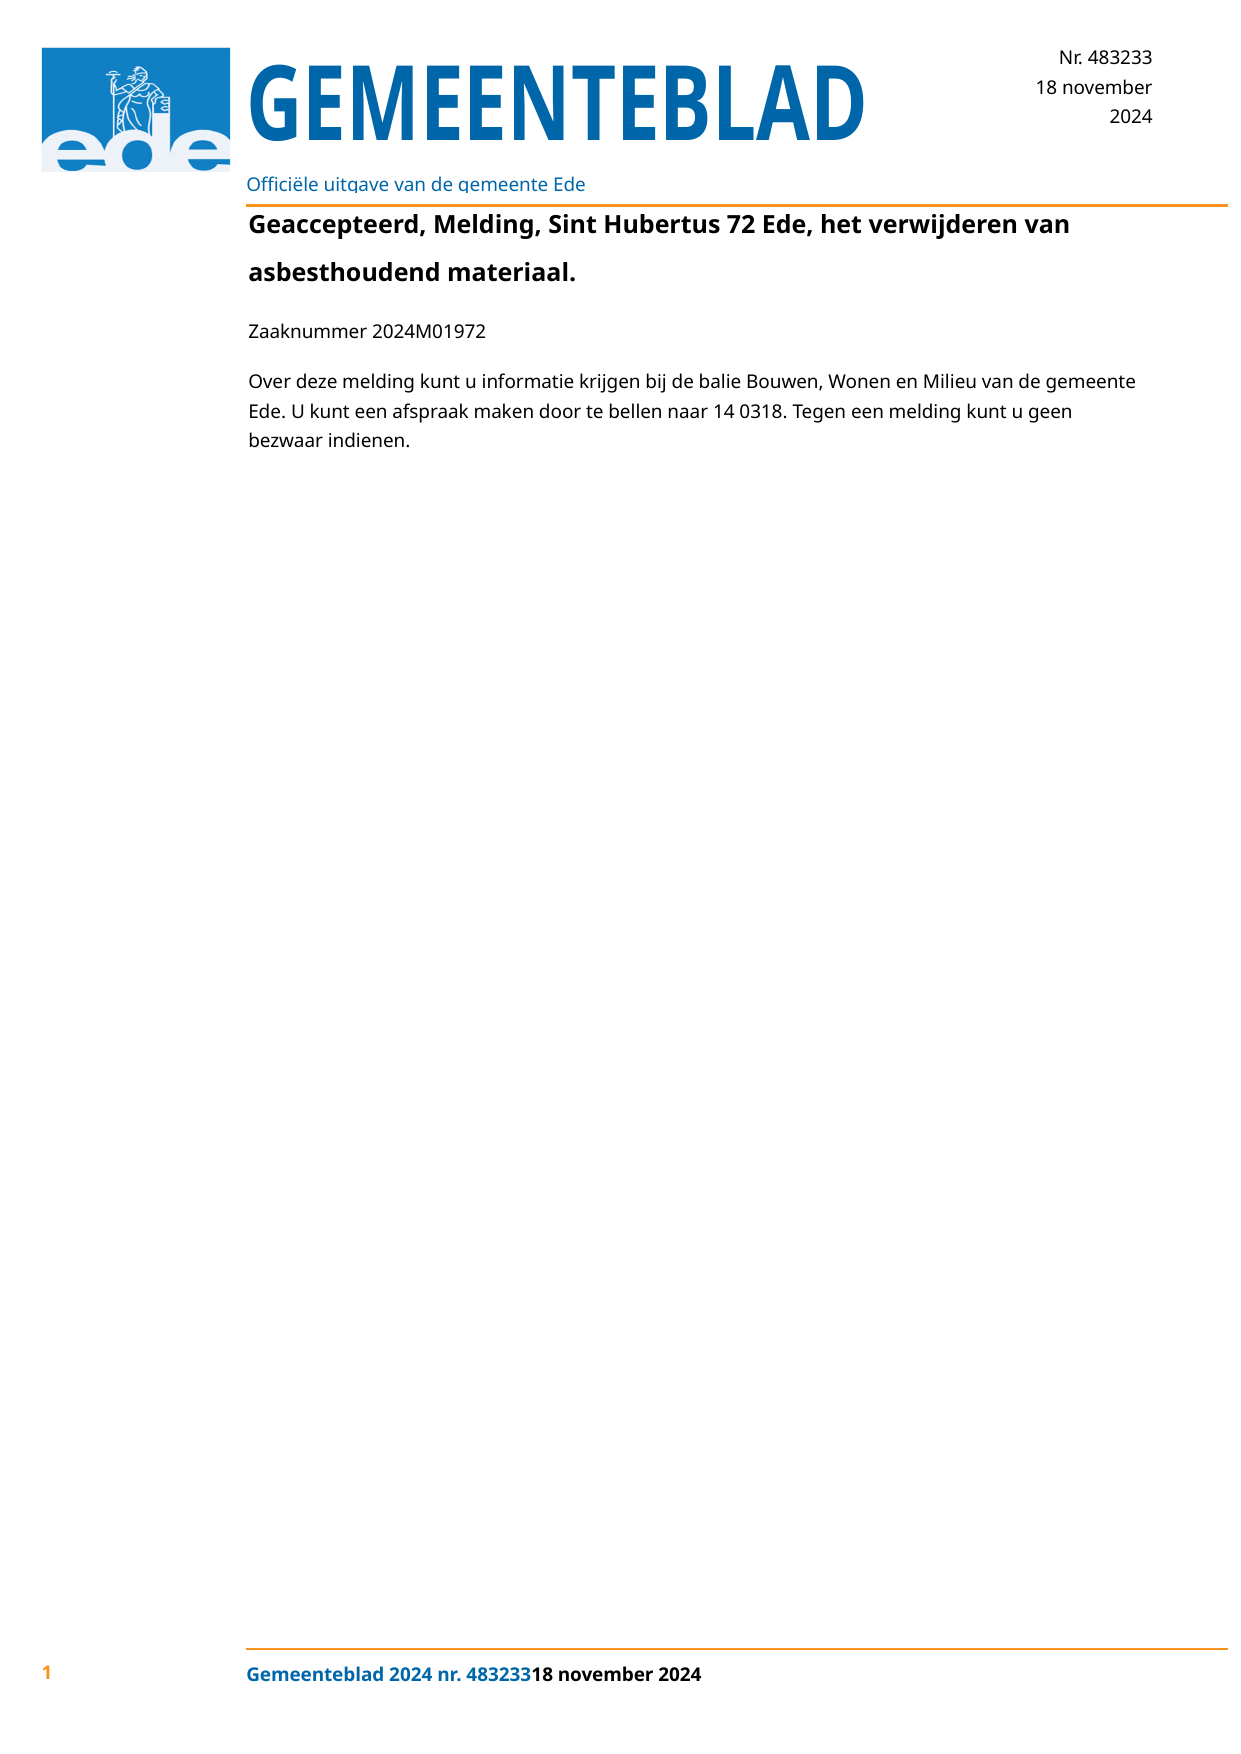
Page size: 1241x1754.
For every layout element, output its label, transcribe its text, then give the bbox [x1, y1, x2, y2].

picture [41, 47, 231, 172]
text Geaccepteerd, Melding, Sint Hubertus 72 Ede, het verwijderen van asbesthoudend materiaal. [248, 207, 1152, 288]
text Over deze melding kunt u informatie krijgen bij de balie Bouwen, Wonen en Milieu van de gemeente Ede. U kunt een afspraak maken door te bellen naar 14 0318. Tegen een melding kunt u geen bezwaar indienen. [248, 368, 1152, 453]
text Zaaknummer 2024M01972 [248, 318, 1152, 344]
